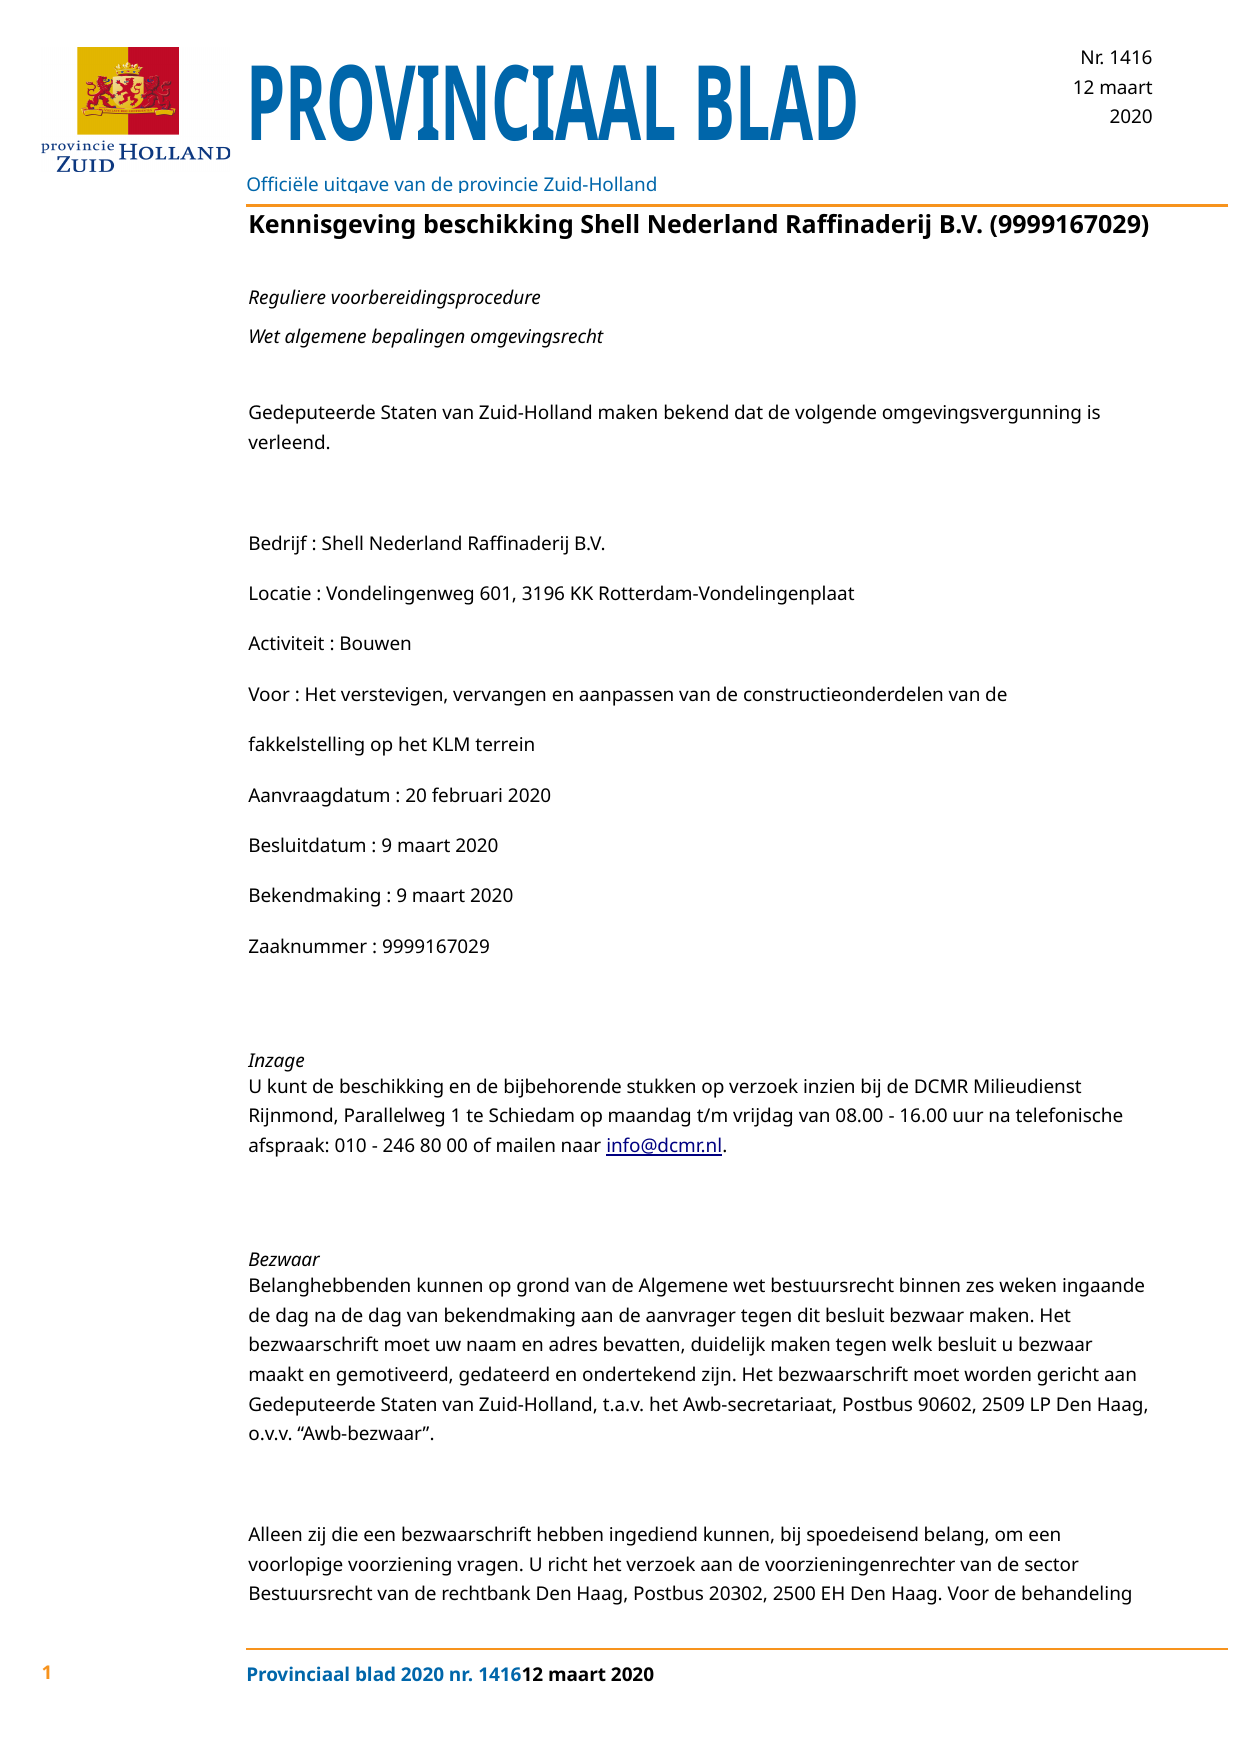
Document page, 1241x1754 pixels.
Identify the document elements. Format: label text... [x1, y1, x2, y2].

text Bedrijf : Shell Nederland Raffinaderij B.V. [248, 530, 1152, 555]
text Gedeputeerde Staten van Zuid-Holland maken bekend dat de volgende omgevingsvergunning is verleend. [248, 399, 1152, 454]
text Activiteit : Bouwen [248, 631, 1152, 656]
text Zaaknummer : 9999167029 [248, 933, 1152, 959]
text Besluitdatum : 9 maart 2020 [248, 832, 1152, 858]
text Bekendmaking : 9 maart 2020 [248, 883, 1152, 908]
text Belanghebbenden kunnen op grond van de Algemene wet bestuursrecht binnen zes weken ingaande de dag na de dag van bekendmaking aan de aanvrager tegen dit besluit bezwaar maken. Het bezwaarschrift moet uw naam en adres bevatten, duidelijk maken tegen welk besluit u bezwaar maakt en gemotiveerd, gedateerd en ondertekend zijn. Het bezwaarschrift moet worden gericht aan Gedeputeerde Staten van Zuid-Holland, t.a.v. het Awb-secretariaat, Postbus 90602, 2509 LP Den Haag, o.v.v. “Awb-bezwaar”. [248, 1272, 1152, 1446]
text Alleen zij die een bezwaarschrift hebben ingediend kunnen, bij spoedeisend belang, om een voorlopige voorziening vragen. U richt het verzoek aan de voorzieningenrechter van de sector Bestuursrecht van de rechtbank Den Haag, Postbus 20302, 2500 EH Den Haag. Voor de behandeling [248, 1521, 1152, 1606]
text Kennisgeving beschikking Shell Nederland Raffinaderij B.V. (9999167029) [248, 207, 1152, 241]
text Inzage [248, 1047, 1152, 1073]
text Aanvraagdatum : 20 februari 2020 [248, 782, 1152, 807]
text Voor : Het verstevigen, vervangen en aanpassen van de constructieonderdelen van de [248, 681, 1152, 707]
text Locatie : Vondelingenweg 601, 3196 KK Rotterdam-Vondelingenplaat [248, 580, 1152, 606]
text U kunt de beschikking en de bijbehorende stukken op verzoek inzien bij de DCMR Milieudienst Rijnmond, Parallelweg 1 te Schiedam op maandag t/m vrijdag van 08.00 - 16.00 uur na telefonische afspraak: 010 - 246 80 00 of mailen naar info@dcmr.nl. [248, 1073, 1152, 1158]
text Wet algemene bepalingen omgevingsrecht [248, 323, 1152, 349]
text fakkelstelling op het KLM terrein [248, 731, 1152, 757]
text Bezwaar [248, 1247, 1152, 1272]
picture [41, 47, 231, 172]
text Reguliere voorbereidingsprocedure [248, 284, 1152, 309]
